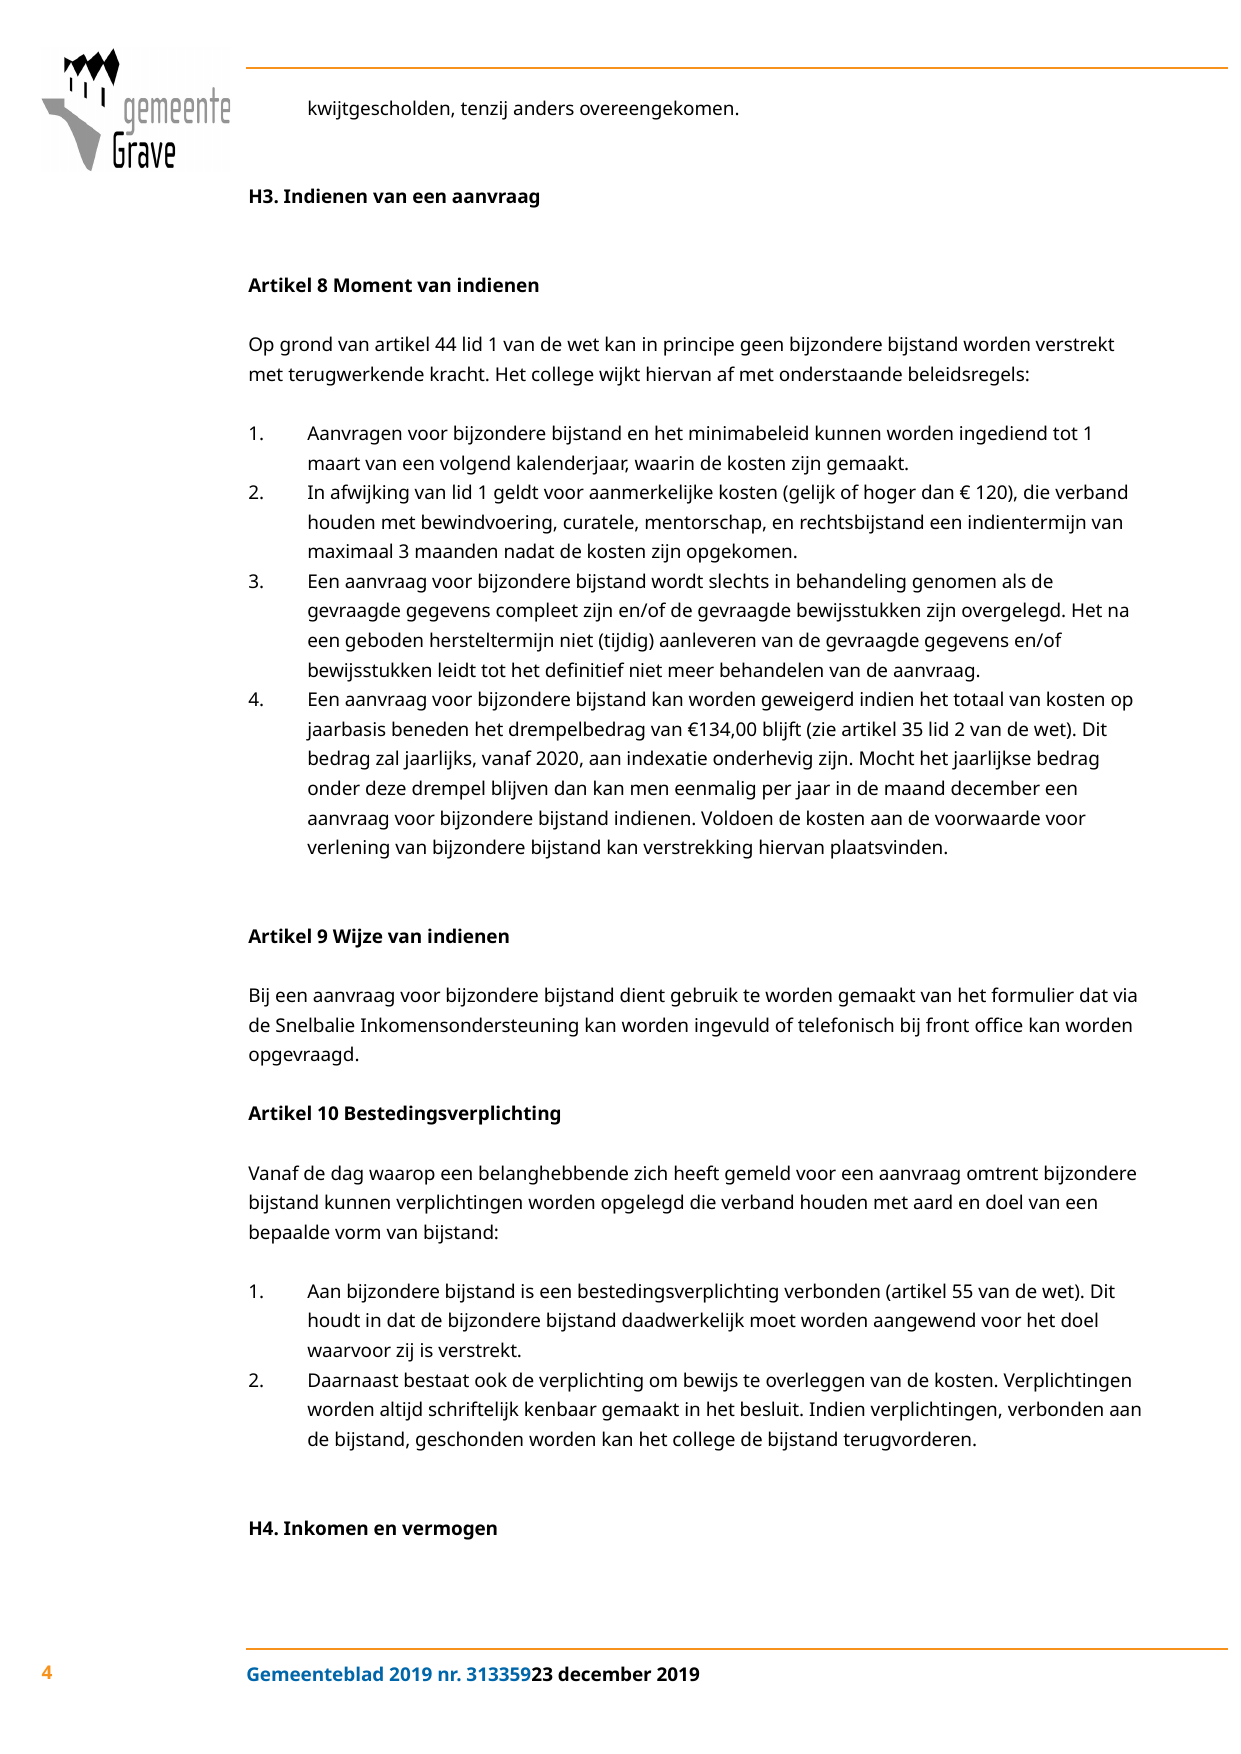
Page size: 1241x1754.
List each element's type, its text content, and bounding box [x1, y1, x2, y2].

text Vanaf de dag waarop een belanghebbende zich heeft gemeld voor een aanvraag omtrent bijzondere bijstand kunnen verplichtingen worden opgelegd die verband houden met aard en doel van een bepaalde vorm van bijstand: [248, 1160, 1152, 1245]
text H3. Indienen van een aanvraag [248, 183, 1152, 209]
list Daarnaast bestaat ook de verplichting om bewijs te overleggen van de kosten. Verplichtingen worden altijd schriftelijk kenbaar gemaakt in het besluit. Indien verplichtingen, verbonden aan de bijstand, geschonden worden kan het college de bijstand terugvorderen. [248, 1367, 1152, 1452]
text Bij een aanvraag voor bijzondere bijstand dient gebruik te worden gemaakt van het formulier dat via de Snelbalie Inkomensondersteuning kan worden ingevuld of telefonisch bij front office kan worden opgevraagd. [248, 982, 1152, 1067]
text H4. Inkomen en vermogen [248, 1515, 1152, 1541]
text Artikel 8 Moment van indienen [248, 272, 1152, 298]
text Artikel 9 Wijze van indienen [248, 923, 1152, 949]
picture [41, 47, 231, 172]
list In afwijking van lid 1 geldt voor aanmerkelijke kosten (gelijk of hoger dan € 120), die verband houden met bewindvoering, curatele, mentorschap, en rechtsbijstand een indientermijn van maximaal 3 maanden nadat de kosten zijn opgekomen. [248, 479, 1152, 564]
list Aan bijzondere bijstand is een bestedingsverplichting verbonden (artikel 55 van de wet). Dit houdt in dat de bijzondere bijstand daadwerkelijk moet worden aangewend voor het doel waarvoor zij is verstrekt. [248, 1278, 1152, 1363]
list Een aanvraag voor bijzondere bijstand kan worden geweigerd indien het totaal van kosten op jaarbasis beneden het drempelbedrag van €134,00 blijft (zie artikel 35 lid 2 van de wet). Dit bedrag zal jaarlijks, vanaf 2020, aan indexatie onderhevig zijn. Mocht het jaarlijkse bedrag onder deze drempel blijven dan kan men eenmalig per jaar in de maand december een aanvraag voor bijzondere bijstand indienen. Voldoen de kosten aan de voorwaarde voor verlening van bijzondere bijstand kan verstrekking hiervan plaatsvinden. [248, 686, 1152, 860]
text Op grond van artikel 44 lid 1 van de wet kan in principe geen bijzondere bijstand worden verstrekt met terugwerkende kracht. Het college wijkt hiervan af met onderstaande beleidsregels: [248, 331, 1152, 387]
list kwijtgescholden, tenzij anders overeengekomen. [248, 95, 1152, 121]
list Aanvragen voor bijzondere bijstand en het minimabeleid kunnen worden ingediend tot 1 maart van een volgend kalenderjaar, waarin de kosten zijn gemaakt. [248, 420, 1152, 476]
text Artikel 10 Bestedingsverplichting [248, 1101, 1152, 1126]
list Een aanvraag voor bijzondere bijstand wordt slechts in behandeling genomen als de gevraagde gegevens compleet zijn en/of de gevraagde bewijsstukken zijn overgelegd. Het na een geboden hersteltermijn niet (tijdig) aanleveren van de gevraagde gegevens en/of bewijsstukken leidt tot het definitief niet meer behandelen van de aanvraag. [248, 568, 1152, 683]
